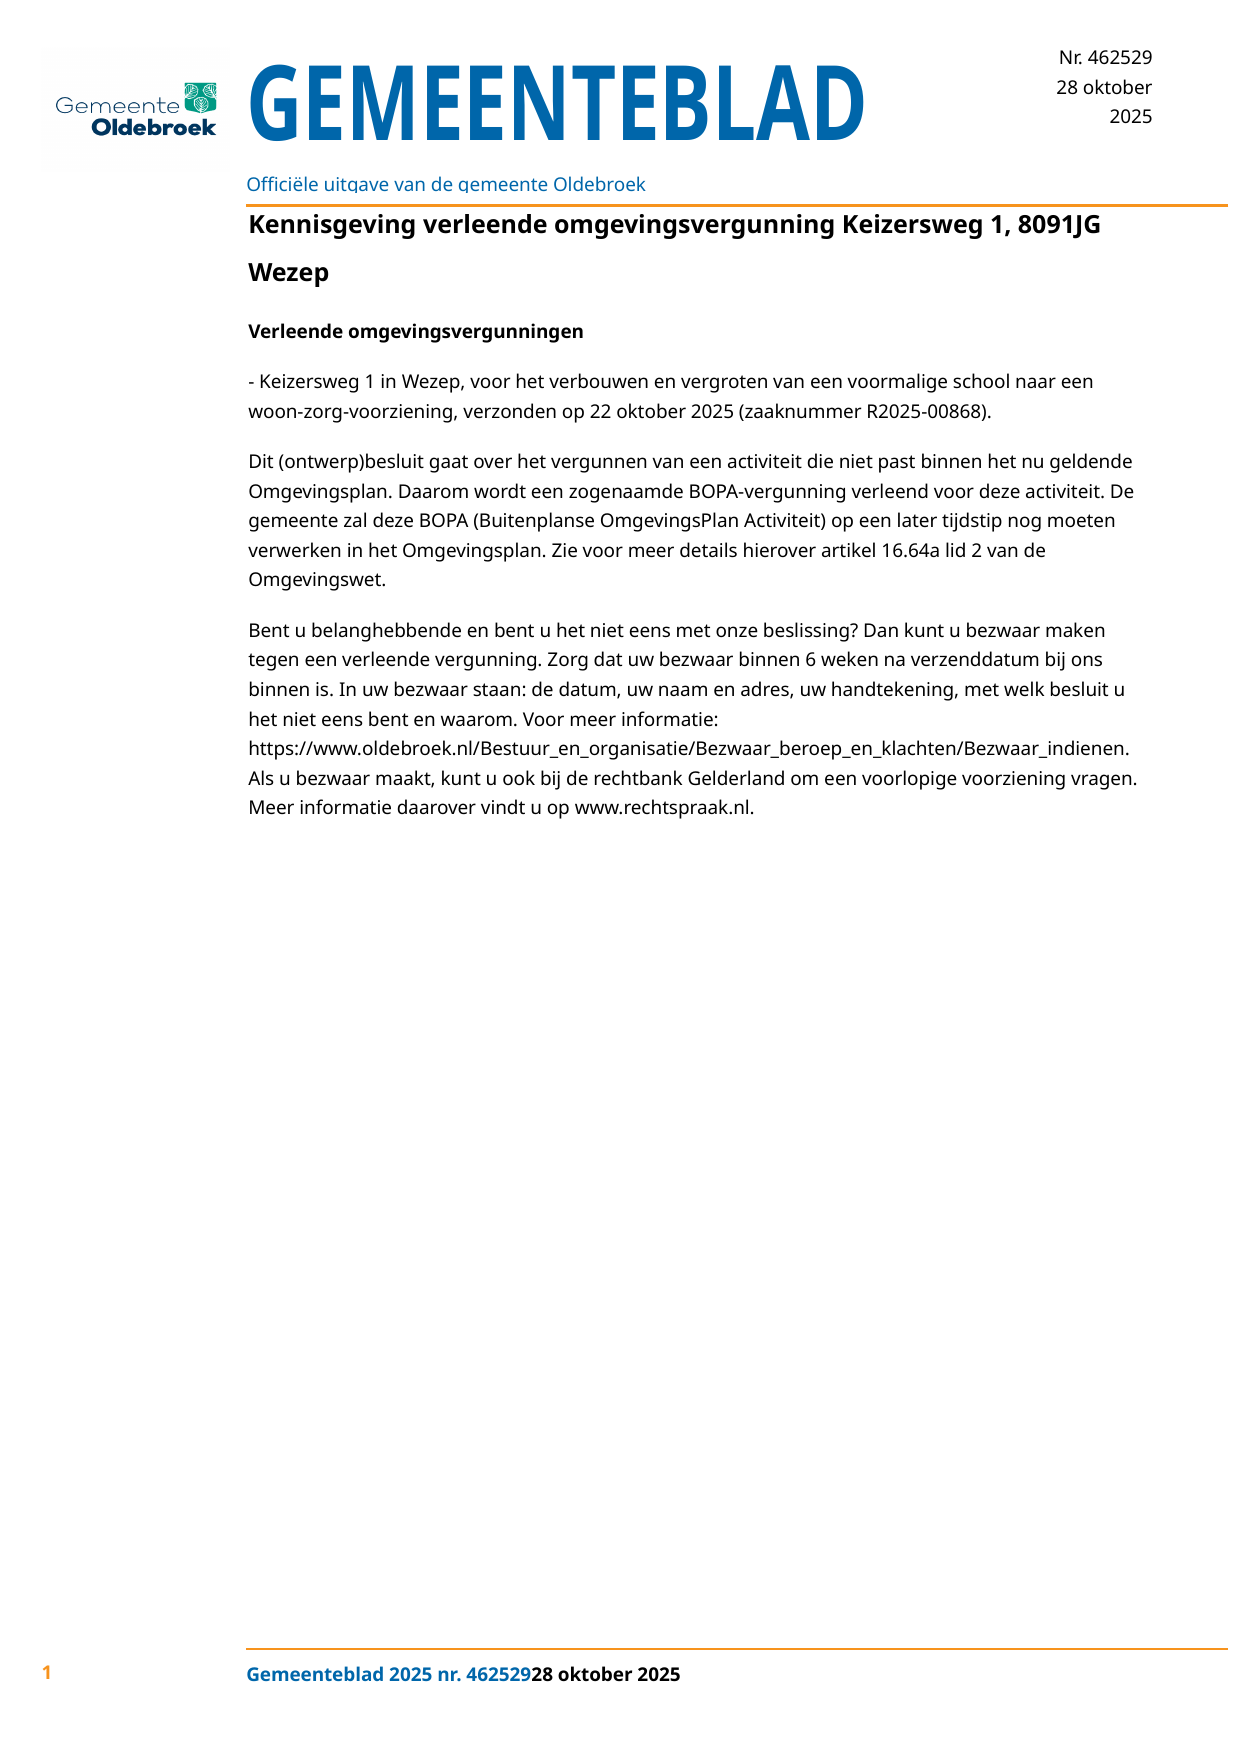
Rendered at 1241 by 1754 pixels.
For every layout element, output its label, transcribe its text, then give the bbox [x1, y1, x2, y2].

text Kennisgeving verleende omgevingsvergunning Keizersweg 1, 8091JG Wezep [248, 207, 1152, 288]
text - Keizersweg 1 in Wezep, voor het verbouwen en vergroten van een voormalige school naar een woon-zorg-voorziening, verzonden op 22 oktober 2025 (zaaknummer R2025-00868). [248, 368, 1152, 424]
text Verleende omgevingsvergunningen [248, 318, 1152, 344]
picture [41, 47, 231, 172]
text Dit (ontwerp)besluit gaat over het vergunnen van een activiteit die niet past binnen het nu geldende Omgevingsplan. Daarom wordt een zogenaamde BOPA-vergunning verleend voor deze activiteit. De gemeente zal deze BOPA (Buitenplanse OmgevingsPlan Activiteit) op een later tijdstip nog moeten verwerken in het Omgevingsplan. Zie voor meer details hierover artikel 16.64a lid 2 van de Omgevingswet. [248, 448, 1152, 592]
text Bent u belanghebbende en bent u het niet eens met onze beslissing? Dan kunt u bezwaar maken tegen een verleende vergunning. Zorg dat uw bezwaar binnen 6 weken na verzenddatum bij ons binnen is. In uw bezwaar staan: de datum, uw naam en adres, uw handtekening, met welk besluit u het niet eens bent en waarom. Voor meer informatie: https://www.oldebroek.nl/Bestuur_en_organisatie/Bezwaar_beroep_en_klachten/Bezwaar_indienen. Als u bezwaar maakt, kunt u ook bij de rechtbank Gelderland om een voorlopige voorziening vragen. Meer informatie daarover vindt u op www.rechtspraak.nl. [248, 617, 1152, 820]
